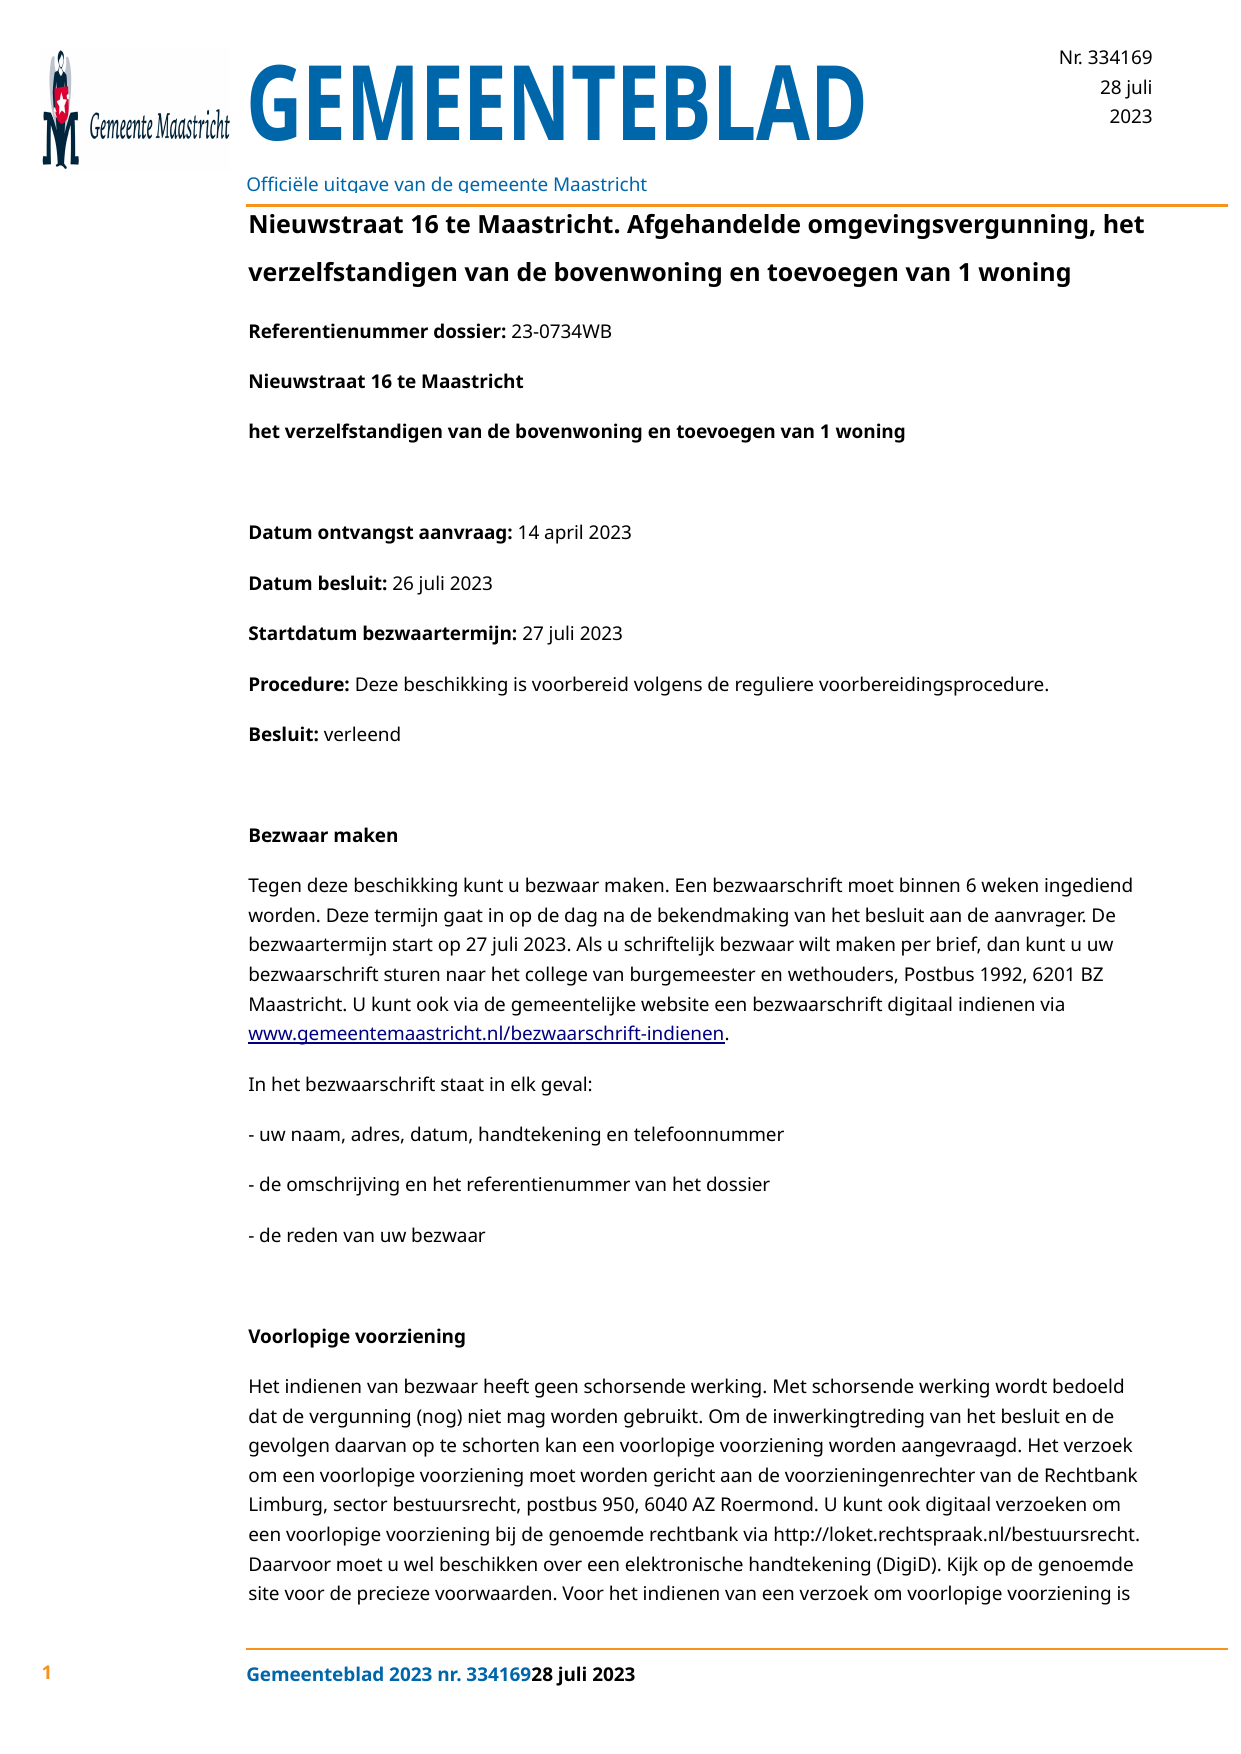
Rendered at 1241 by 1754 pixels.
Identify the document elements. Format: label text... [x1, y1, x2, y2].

text Procedure: Deze beschikking is voorbereid volgens de reguliere voorbereidingsprocedure. [248, 671, 1152, 697]
text Datum besluit: 26 juli 2023 [248, 570, 1152, 596]
text Voorlopige voorziening [248, 1323, 1152, 1349]
text Nieuwstraat 16 te Maastricht [248, 368, 1152, 394]
text Het indienen van bezwaar heeft geen schorsende werking. Met schorsende werking wordt bedoeld dat de vergunning (nog) niet mag worden gebruikt. Om de inwerkingtreding van het besluit en de gevolgen daarvan op te schorten kan een voorlopige voorziening worden aangevraagd. Het verzoek om een voorlopige voorziening moet worden gericht aan de voorzieningenrechter van de Rechtbank Limburg, sector bestuursrecht, postbus 950, 6040 AZ Roermond. U kunt ook digitaal verzoeken om een voorlopige voorziening bij de genoemde rechtbank via http://loket.rechtspraak.nl/bestuursrecht. Daarvoor moet u wel beschikken over een elektronische handtekening (DigiD). Kijk op de genoemde site voor de precieze voorwaarden. Voor het indienen van een verzoek om voorlopige voorziening is [248, 1373, 1152, 1606]
text Tegen deze beschikking kunt u bezwaar maken. Een bezwaarschrift moet binnen 6 weken ingediend worden. Deze termijn gaat in op de dag na de bekendmaking van het besluit aan de aanvrager. De bezwaartermijn start op 27 juli 2023. Als u schriftelijk bezwaar wilt maken per brief, dan kunt u uw bezwaarschrift sturen naar het college van burgemeester en wethouders, Postbus 1992, 6201 BZ Maastricht. U kunt ook via de gemeentelijke website een bezwaarschrift digitaal indienen via www.gemeentemaastricht.nl/bezwaarschrift-indienen. [248, 872, 1152, 1046]
text - uw naam, adres, datum, handtekening en telefoonnummer [248, 1121, 1152, 1147]
text Datum ontvangst aanvraag: 14 april 2023 [248, 519, 1152, 545]
text - de reden van uw bezwaar [248, 1222, 1152, 1248]
picture [41, 47, 231, 172]
text het verzelfstandigen van de bovenwoning en toevoegen van 1 woning [248, 419, 1152, 444]
text Nieuwstraat 16 te Maastricht. Afgehandelde omgevingsvergunning, het verzelfstandigen van de bovenwoning en toevoegen van 1 woning [248, 207, 1152, 288]
text - de omschrijving en het referentienummer van het dossier [248, 1172, 1152, 1197]
text Referentienummer dossier: 23-0734WB [248, 318, 1152, 344]
text Besluit: verleend [248, 721, 1152, 747]
text Startdatum bezwaartermijn: 27 juli 2023 [248, 620, 1152, 646]
text Bezwaar maken [248, 822, 1152, 848]
text In het bezwaarschrift staat in elk geval: [248, 1071, 1152, 1097]
